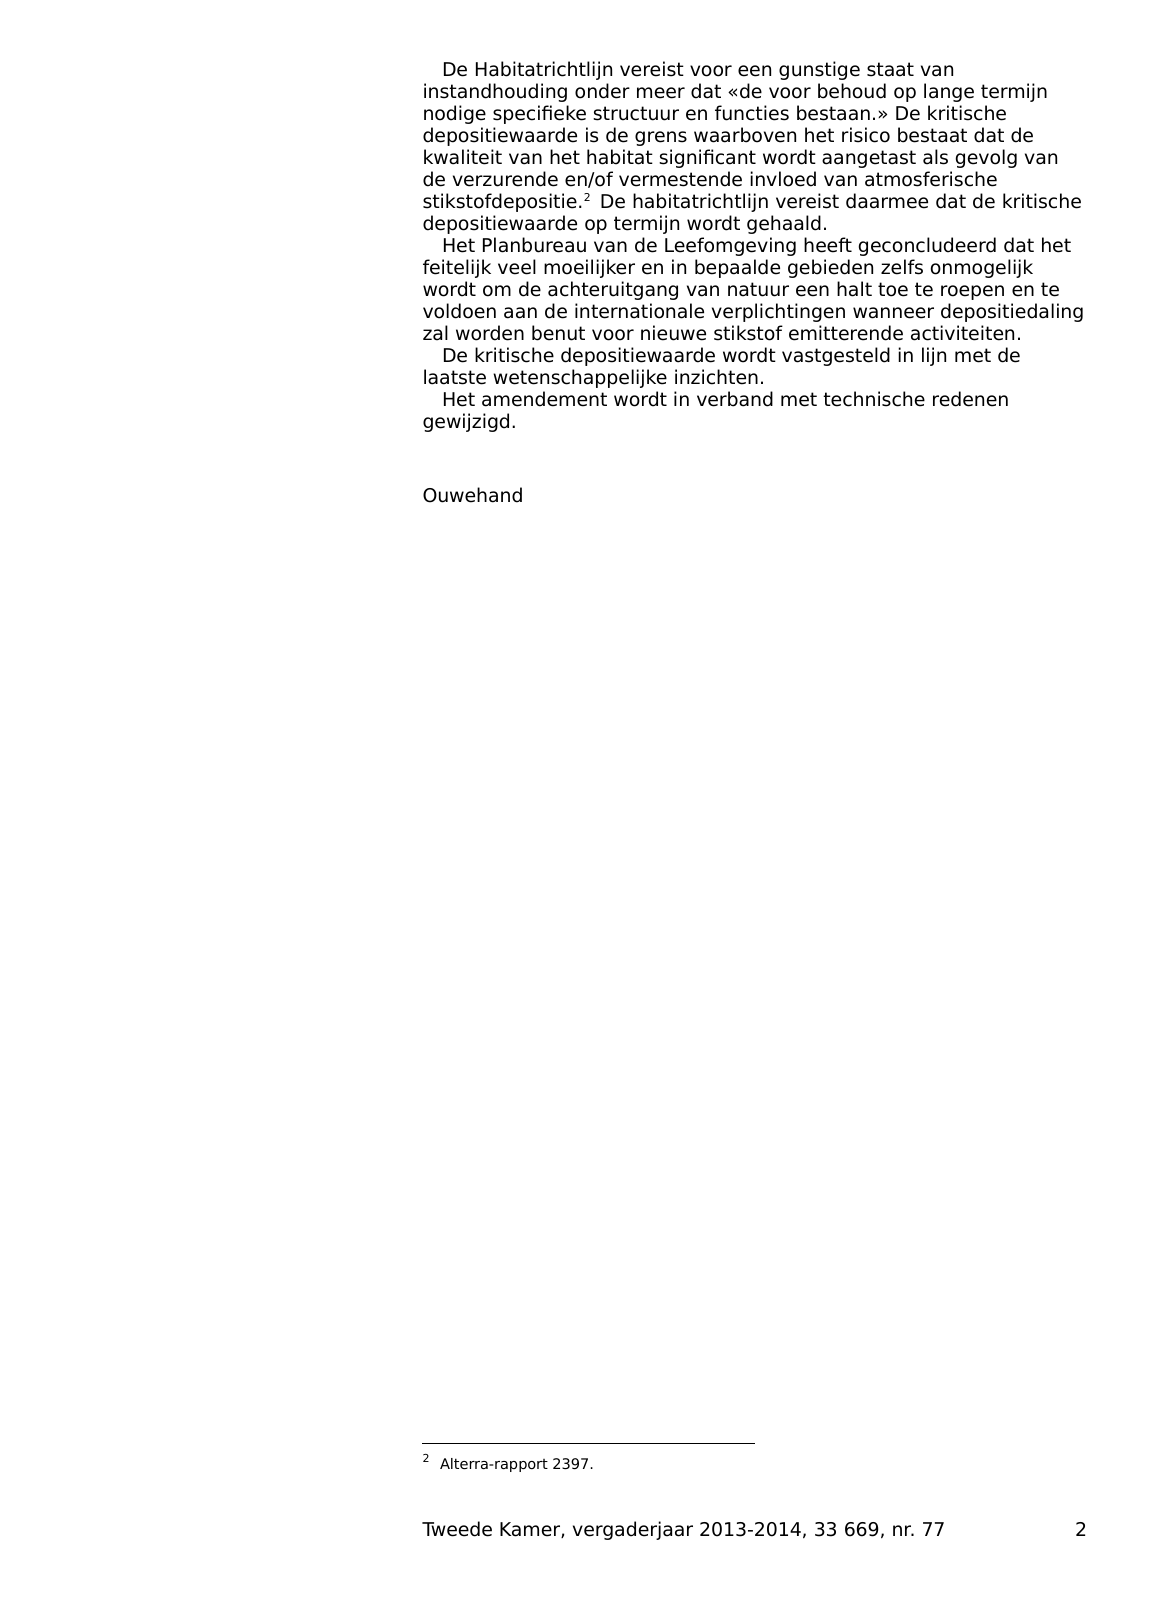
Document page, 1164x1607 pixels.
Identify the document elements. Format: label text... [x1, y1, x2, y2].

text Het amendement wordt in verband met technische redenen gewijzigd. [422, 389, 1087, 433]
text Het Planbureau van de Leefomgeving heeft geconcludeerd dat het feitelijk veel moeilijker en in bepaalde gebieden zelfs onmogelijk wordt om de achteruitgang van natuur een halt toe te roepen en te voldoen aan de internationale verplichtingen wanneer depositiedaling zal worden benut voor nieuwe stikstof emitterende activiteiten. [422, 235, 1087, 345]
text De Habitatrichtlijn vereist voor een gunstige staat van instandhouding onder meer dat «de voor behoud op lange termijn nodige specifieke structuur en functies bestaan.» De kritische depositiewaarde is de grens waarboven het risico bestaat dat de kwaliteit van het habitat significant wordt aangetast als gevolg van de verzurende en/of vermestende invloed van atmosferische stikstofdepositie. De habitatrichtlijn vereist daarmee dat de kritische depositiewaarde op termijn wordt gehaald. [422, 59, 1087, 235]
text Ouwehand [422, 463, 1087, 507]
text Alterra-rapport 2397. [422, 1452, 1087, 1474]
text De kritische depositiewaarde wordt vastgesteld in lijn met de laatste wetenschappelijke inzichten. [422, 345, 1087, 389]
